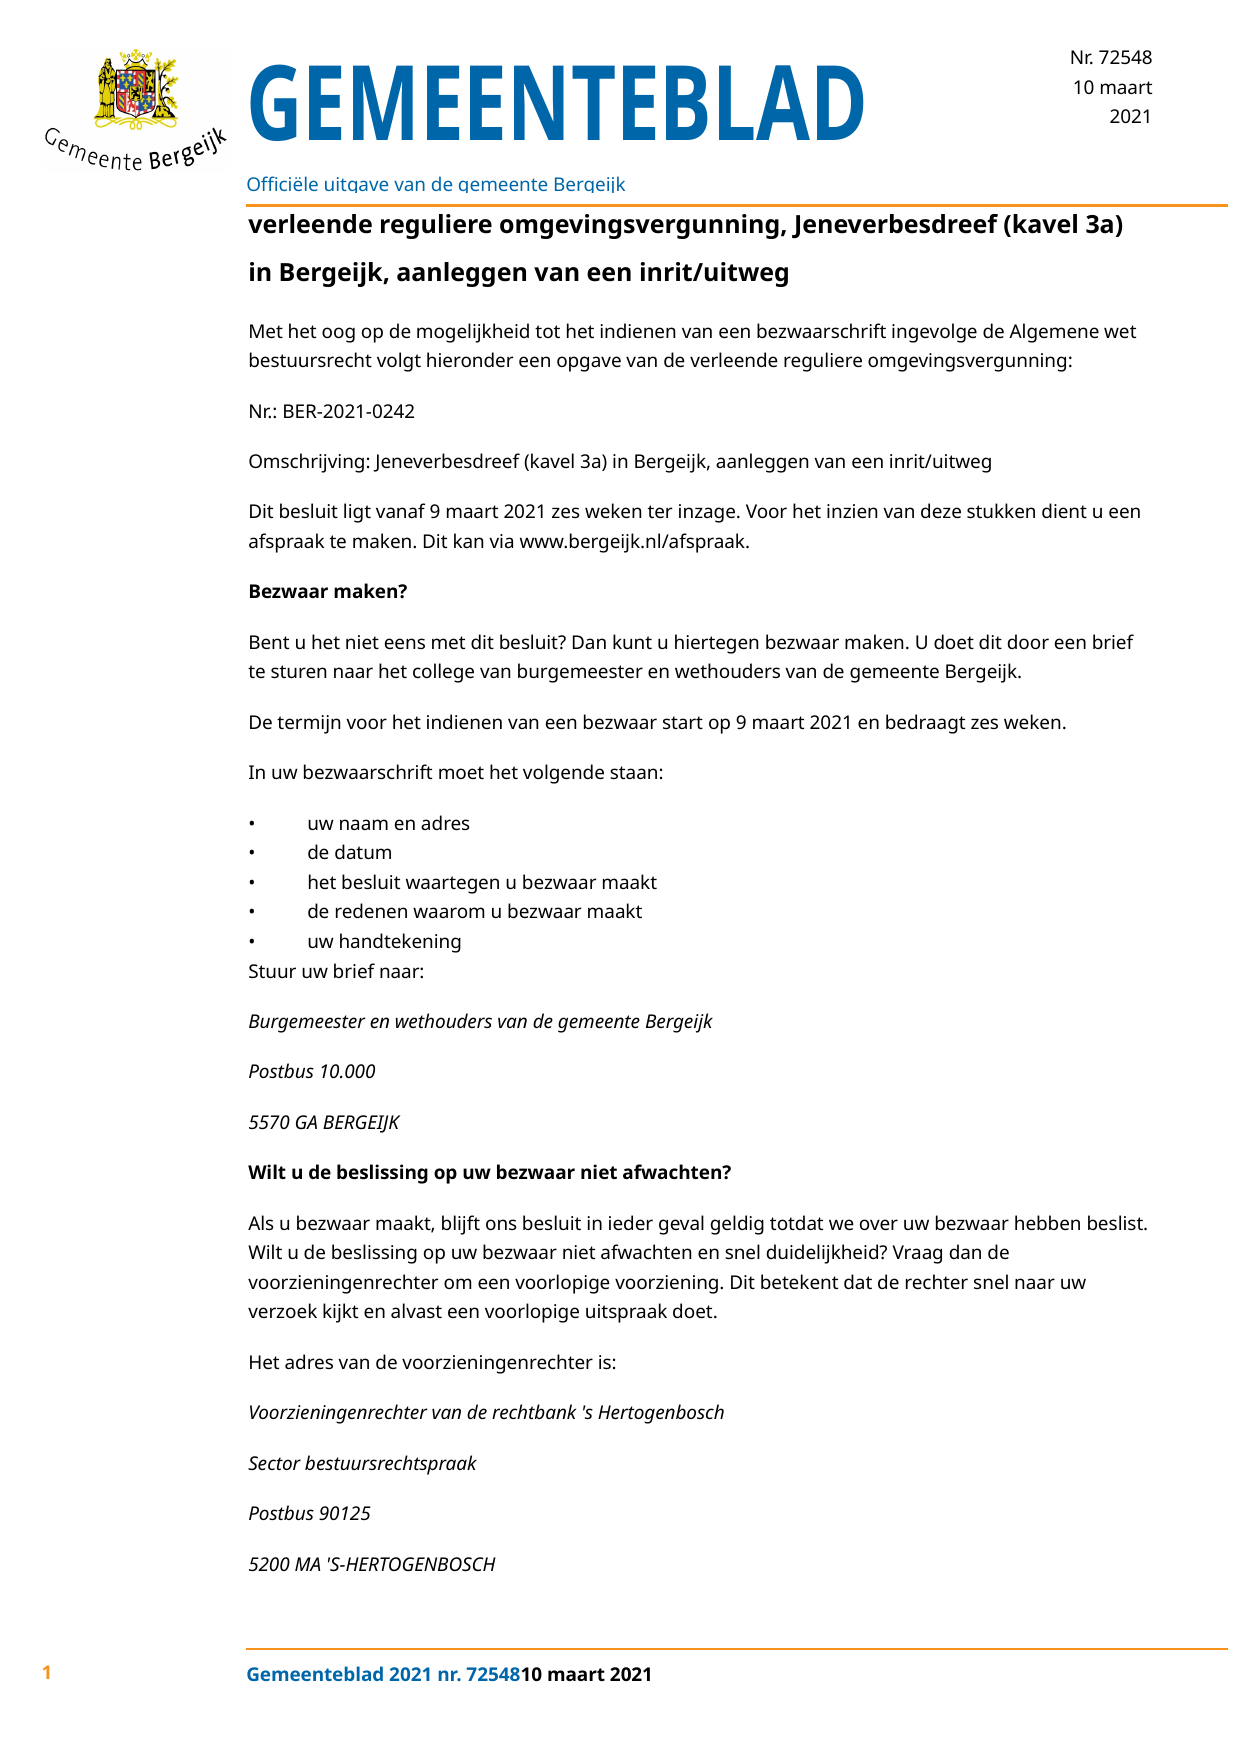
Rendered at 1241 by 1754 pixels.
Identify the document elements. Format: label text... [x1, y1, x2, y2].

text 5570 GA BERGEIJK [248, 1109, 1152, 1135]
text Sector bestuursrechtspraak [248, 1450, 1152, 1476]
list de redenen waarom u bezwaar maakt [248, 899, 1152, 924]
text Voorzieningenrechter van de rechtbank 's Hertogenbosch [248, 1399, 1152, 1425]
text Het adres van de voorzieningenrechter is: [248, 1349, 1152, 1375]
list uw handtekening [248, 928, 1152, 954]
text Burgemeester en wethouders van de gemeente Bergeijk [248, 1008, 1152, 1034]
text Postbus 10.000 [248, 1059, 1152, 1084]
text Wilt u de beslissing op uw bezwaar niet afwachten? [248, 1159, 1152, 1185]
text Postbus 90125 [248, 1500, 1152, 1526]
text Stuur uw brief naar: [248, 958, 1152, 984]
text Bezwaar maken? [248, 579, 1152, 604]
list uw naam en adres [248, 810, 1152, 836]
text Nr.: BER-2021-0242 [248, 398, 1152, 424]
text Dit besluit ligt vanaf 9 maart 2021 zes weken ter inzage. Voor het inzien van deze stukken dient u een afspraak te maken. Dit kan via www.bergeijk.nl/afspraak. [248, 499, 1152, 554]
text 5200 MA 'S-HERTOGENBOSCH [248, 1551, 1152, 1577]
text Bent u het niet eens met dit besluit? Dan kunt u hiertegen bezwaar maken. U doet dit door een brief te sturen naar het college van burgemeester en wethouders van de gemeente Bergeijk. [248, 629, 1152, 684]
list de datum [248, 839, 1152, 865]
text Met het oog op de mogelijkheid tot het indienen van een bezwaarschrift ingevolge de Algemene wet bestuursrecht volgt hieronder een opgave van de verleende reguliere omgevingsvergunning: [248, 318, 1152, 373]
list het besluit waartegen u bezwaar maakt [248, 869, 1152, 895]
text In uw bezwaarschrift moet het volgende staan: [248, 759, 1152, 785]
picture [41, 47, 231, 172]
text Omschrijving: Jeneverbesdreef (kavel 3a) in Bergeijk, aanleggen van een inrit/uitweg [248, 448, 1152, 474]
text Als u bezwaar maakt, blijft ons besluit in ieder geval geldig totdat we over uw bezwaar hebben beslist. Wilt u de beslissing op uw bezwaar niet afwachten en snel duidelijkheid? Vraag dan de voorzieningenrechter om een voorlopige voorziening. Dit betekent dat de rechter snel naar uw verzoek kijkt en alvast een voorlopige uitspraak doet. [248, 1210, 1152, 1324]
text De termijn voor het indienen van een bezwaar start op 9 maart 2021 en bedraagt zes weken. [248, 709, 1152, 735]
text verleende reguliere omgevingsvergunning, Jeneverbesdreef (kavel 3a) in Bergeijk, aanleggen van een inrit/uitweg [248, 207, 1152, 288]
